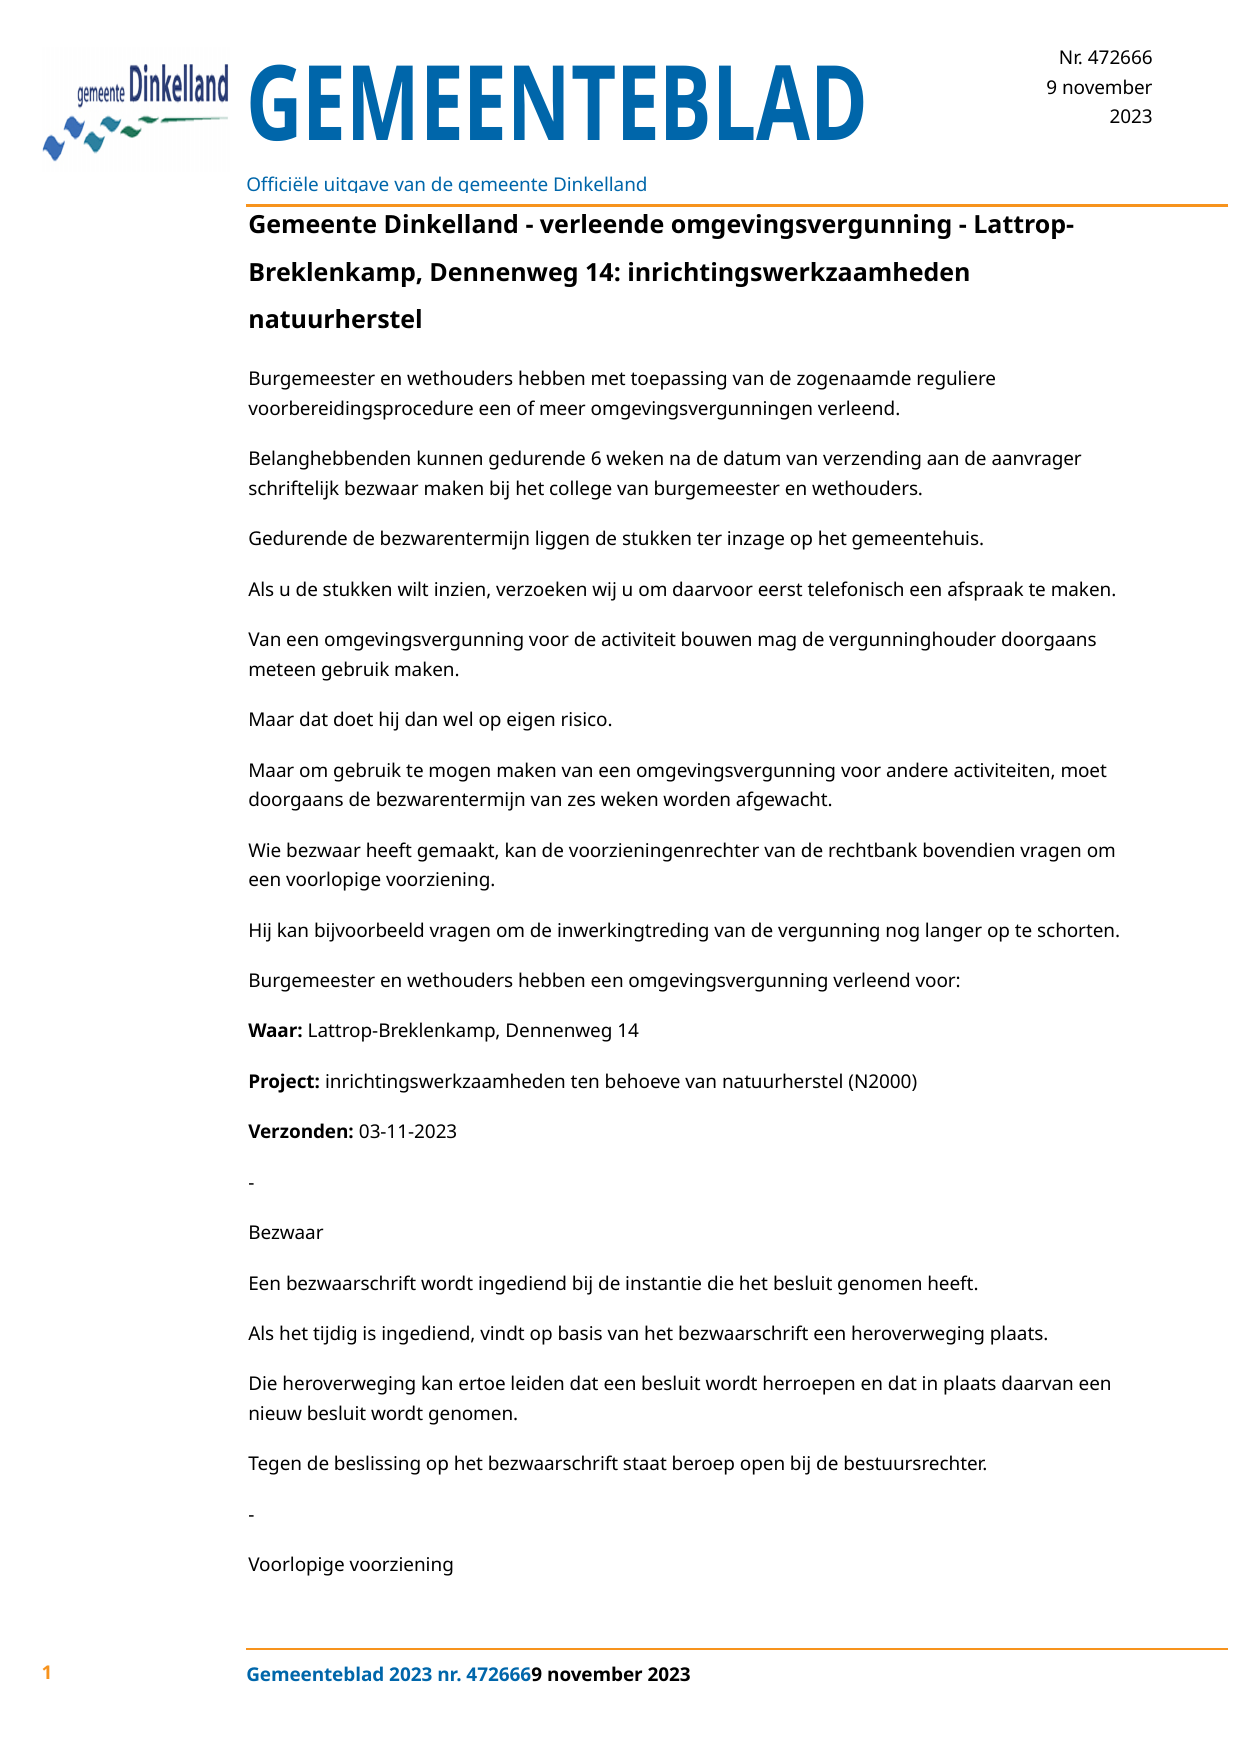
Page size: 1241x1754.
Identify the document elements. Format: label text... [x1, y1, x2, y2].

text Die heroverweging kan ertoe leiden dat een besluit wordt herroepen en dat in plaats daarvan een nieuw besluit wordt genomen. [248, 1371, 1152, 1426]
text - [248, 1501, 1152, 1527]
text - [248, 1169, 1152, 1194]
text Maar dat doet hij dan wel op eigen risico. [248, 706, 1152, 732]
text Wie bezwaar heeft gemaakt, kan de voorzieningenrechter van de rechtbank bovendien vragen om een voorlopige voorziening. [248, 837, 1152, 892]
text Als het tijdig is ingediend, vindt op basis van het bezwaarschrift een heroverweging plaats. [248, 1320, 1152, 1346]
text Hij kan bijvoorbeeld vragen om de inwerkingtreding van de vergunning nog langer op te schorten. [248, 917, 1152, 942]
text Bezwaar [248, 1219, 1152, 1245]
text Een bezwaarschrift wordt ingediend bij de instantie die het besluit genomen heeft. [248, 1270, 1152, 1295]
text Als u de stukken wilt inzien, verzoeken wij u om daarvoor eerst telefonisch een afspraak te maken. [248, 576, 1152, 602]
text Van een omgevingsvergunning voor de activiteit bouwen mag de vergunninghouder doorgaans meteen gebruik maken. [248, 626, 1152, 682]
text Gemeente Dinkelland - verleende omgevingsvergunning - Lattrop-Breklenkamp, Dennenweg 14: inrichtingswerkzaamheden natuurherstel [248, 207, 1152, 336]
text Project: inrichtingswerkzaamheden ten behoeve van natuurherstel (N2000) [248, 1068, 1152, 1094]
text Verzonden: 03-11-2023 [248, 1118, 1152, 1144]
text Gedurende de bezwarentermijn liggen de stukken ter inzage op het gemeentehuis. [248, 526, 1152, 551]
text Voorlopige voorziening [248, 1551, 1152, 1577]
text Burgemeester en wethouders hebben met toepassing van de zogenaamde reguliere voorbereidingsprocedure een of meer omgevingsvergunningen verleend. [248, 366, 1152, 421]
text Waar: Lattrop-Breklenkamp, Dennenweg 14 [248, 1018, 1152, 1043]
picture [41, 47, 231, 172]
text Belanghebbenden kunnen gedurende 6 weken na de datum van verzending aan de aanvrager schriftelijk bezwaar maken bij het college van burgemeester en wethouders. [248, 446, 1152, 501]
text Burgemeester en wethouders hebben een omgevingsvergunning verleend voor: [248, 967, 1152, 993]
text Tegen de beslissing op het bezwaarschrift staat beroep open bij de bestuursrechter. [248, 1451, 1152, 1476]
text Maar om gebruik te mogen maken van een omgevingsvergunning voor andere activiteiten, moet doorgaans de bezwarentermijn van zes weken worden afgewacht. [248, 757, 1152, 812]
